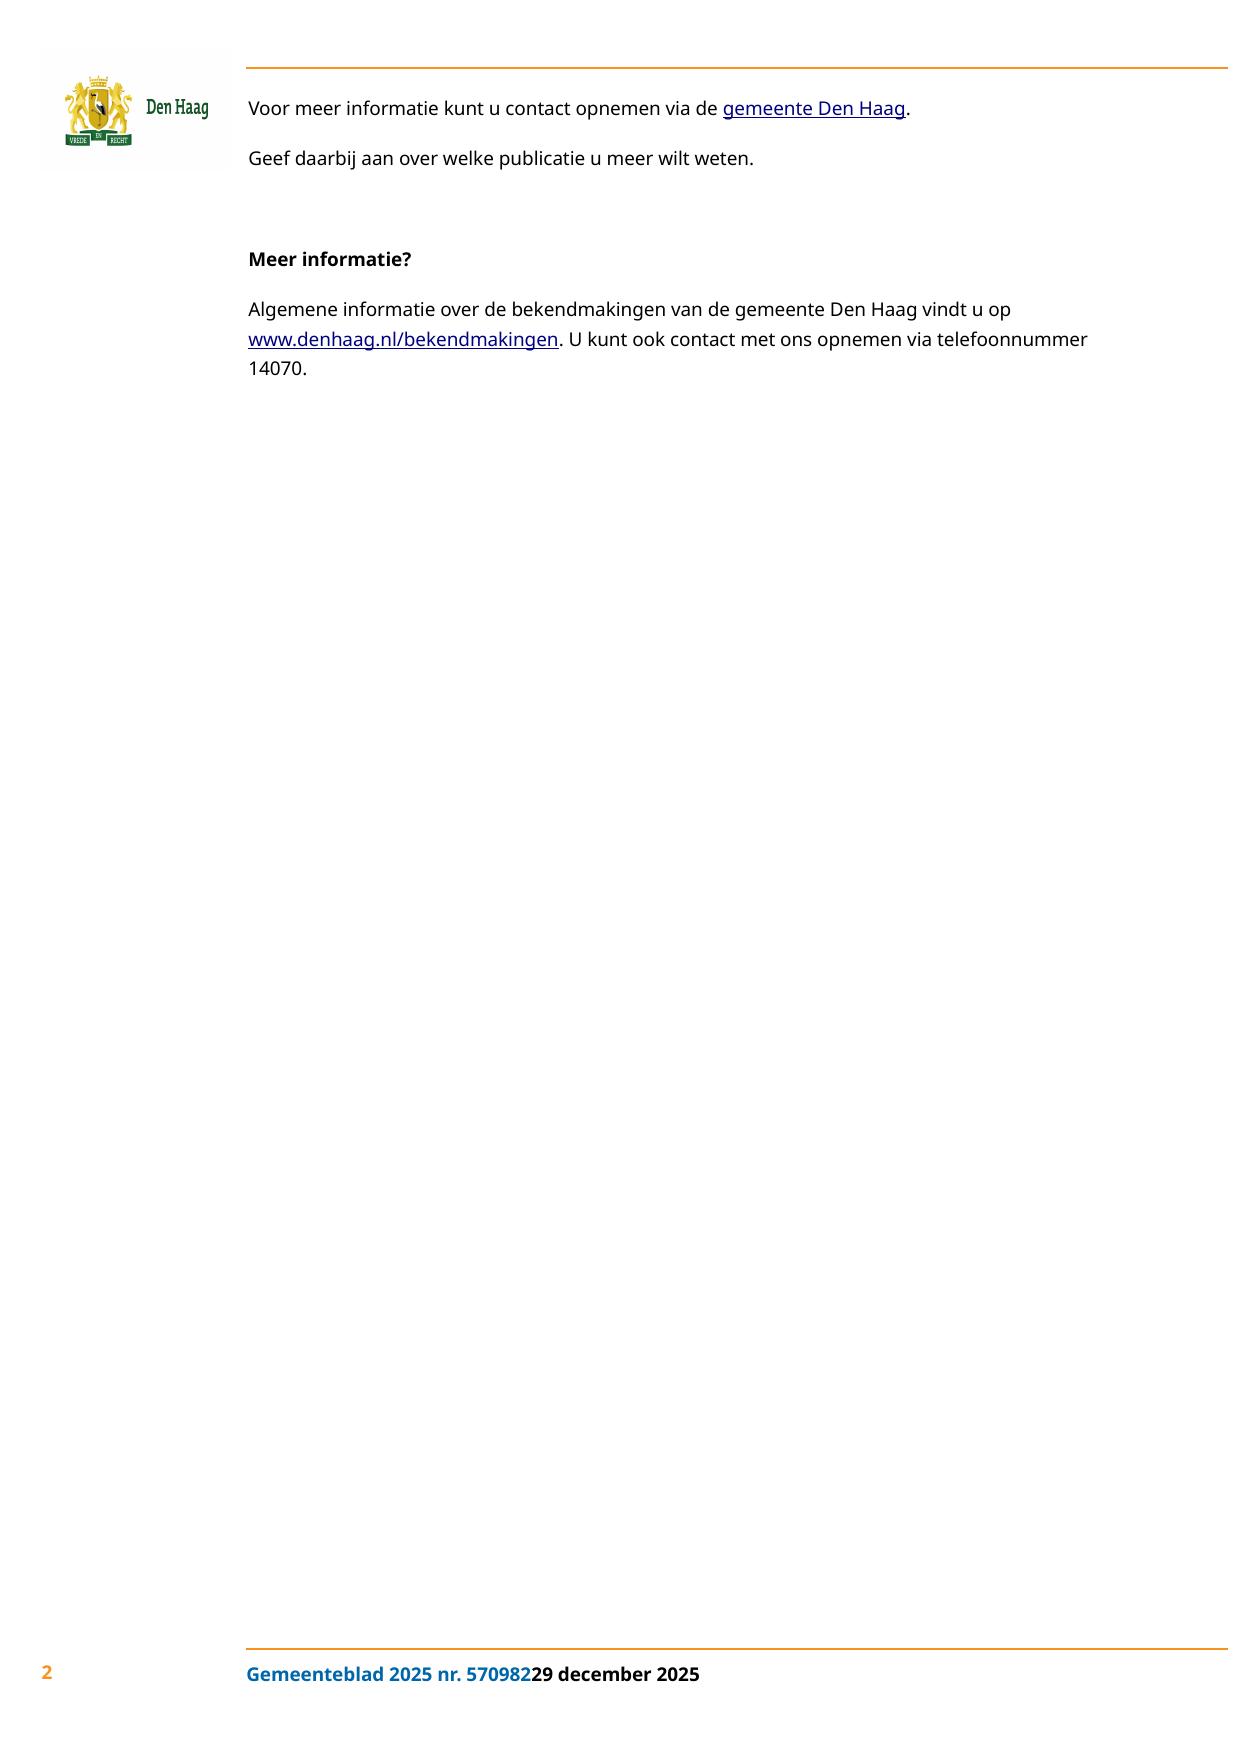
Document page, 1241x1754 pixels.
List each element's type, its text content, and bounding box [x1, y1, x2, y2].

picture [41, 47, 231, 172]
text Voor meer informatie kunt u contact opnemen via de gemeente Den Haag. [248, 95, 1152, 121]
text Algemene informatie over de bekendmakingen van de gemeente Den Haag vindt u op www.denhaag.nl/bekendmakingen. U kunt ook contact met ons opnemen via telefoonnummer 14070. [248, 296, 1152, 381]
text Geef daarbij aan over welke publicatie u meer wilt weten. [248, 145, 1152, 171]
text Meer informatie? [248, 246, 1152, 272]
